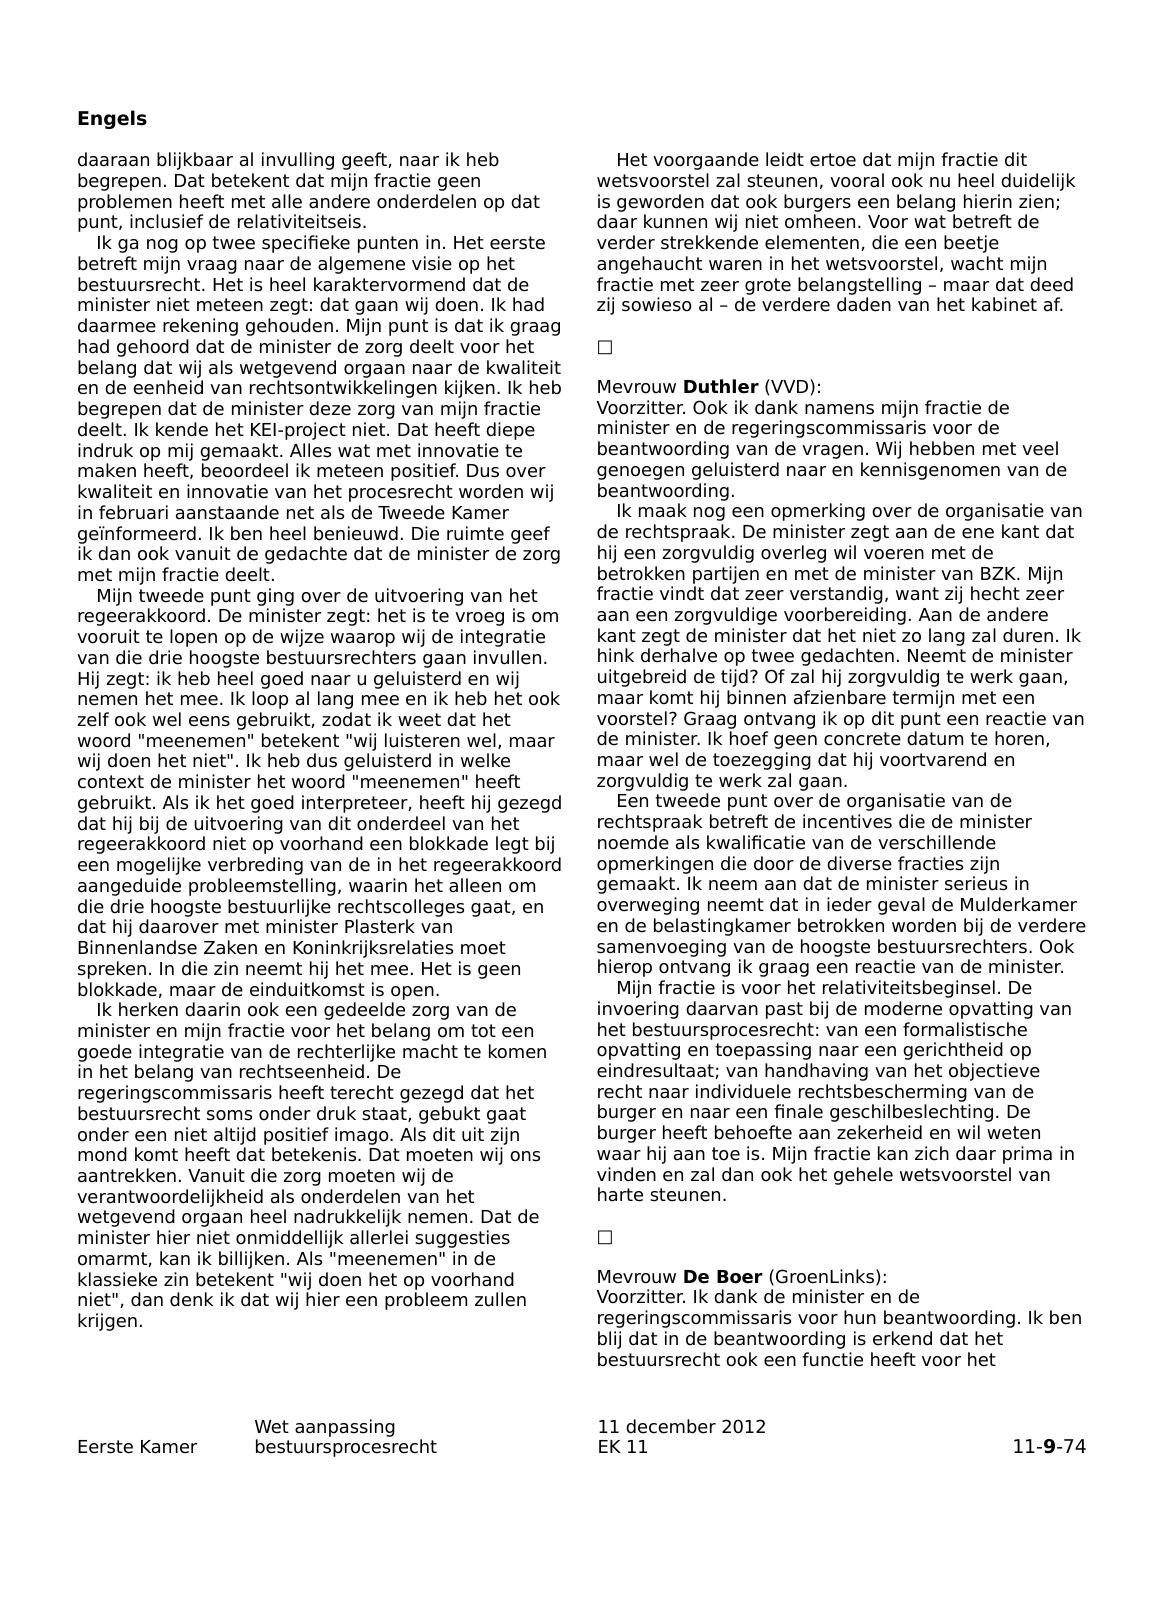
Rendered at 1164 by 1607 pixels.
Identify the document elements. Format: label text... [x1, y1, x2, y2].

text Mijn fractie is voor het relativiteitsbeginsel. De invoering daarvan past bij de moderne opvatting van het bestuursprocesrecht: van een formalistische opvatting en toepassing naar een gerichtheid op eindresultaat; van handhaving van het objectieve recht naar individuele rechtsbescherming van de burger en naar een finale geschilbeslechting. De burger heeft behoefte aan zekerheid en wil weten waar hij aan toe is. Mijn fractie kan zich daar prima in vinden en zal dan ook het gehele wetsvoorstel van harte steunen. [596, 978, 1087, 1206]
text Ik ga nog op twee specifieke punten in. Het eerste betreft mijn vraag naar de algemene visie op het bestuursrecht. Het is heel karaktervormend dat de minister niet meteen zegt: dat gaan wij doen. Ik had daarmee rekening gehouden. Mijn punt is dat ik graag had gehoord dat de minister de zorg deelt voor het belang dat wij als wetgevend orgaan naar de kwaliteit en de eenheid van rechtsontwikkelingen kijken. Ik heb begrepen dat de minister deze zorg van mijn fractie deelt. Ik kende het KEI-project niet. Dat heeft diepe indruk op mij gemaakt. Alles wat met innovatie te maken heeft, beoordeel ik meteen positief. Dus over kwaliteit en innovatie van het procesrecht worden wij in februari aanstaande net als de Tweede Kamer geïnformeerd. Ik ben heel benieuwd. Die ruimte geef ik dan ook vanuit de gedachte dat de minister de zorg met mijn fractie deelt. [77, 233, 567, 586]
text Een tweede punt over de organisatie van de rechtspraak betreft de incentives die de minister noemde als kwalificatie van de verschillende opmerkingen die door de diverse fracties zijn gemaakt. Ik neem aan dat de minister serieus in overweging neemt dat in ieder geval de Mulderkamer en de belastingkamer betrokken worden bij de verdere samenvoeging van de hoogste bestuursrechters. Ook hierop ontvang ik graag een reactie van de minister. [596, 791, 1087, 978]
text □ [596, 336, 1087, 357]
text Ik maak nog een opmerking over de organisatie van de rechtspraak. De minister zegt aan de ene kant dat hij een zorgvuldig overleg wil voeren met de betrokken partijen en met de minister van BZK. Mijn fractie vindt dat zeer verstandig, want zij hecht zeer aan een zorgvuldige voorbereiding. Aan de andere kant zegt de minister dat het niet zo lang zal duren. Ik hink derhalve op twee gedachten. Neemt de minister uitgebreid de tijd? Of zal hij zorgvuldig te werk gaan, maar komt hij binnen afzienbare termijn met een voorstel? Graag ontvang ik op dit punt een reactie van de minister. Ik hoef geen concrete datum te horen, maar wel de toezegging dat hij voortvarend en zorgvuldig te werk zal gaan. [596, 501, 1087, 791]
text daaraan blijkbaar al invulling geeft, naar ik heb begrepen. Dat betekent dat mijn fractie geen problemen heeft met alle andere onderdelen op dat punt, inclusief de relativiteitseis. [77, 150, 567, 233]
text Mevrouw Duthler (VVD): [596, 377, 1087, 397]
text □ [596, 1226, 1087, 1247]
text Mijn tweede punt ging over de uitvoering van het regeerakkoord. De minister zegt: het is te vroeg is om vooruit te lopen op de wijze waarop wij de integratie van die drie hoogste bestuursrechters gaan invullen. Hij zegt: ik heb heel goed naar u geluisterd en wij nemen het mee. Ik loop al lang mee en ik heb het ook zelf ook wel eens gebruikt, zodat ik weet dat het woord "meenemen" betekent "wij luisteren wel, maar wij doen het niet". Ik heb dus geluisterd in welke context de minister het woord "meenemen" heeft gebruikt. Als ik het goed interpreteer, heeft hij gezegd dat hij bij de uitvoering van dit onderdeel van het regeerakkoord niet op voorhand een blokkade legt bij een mogelijke verbreding van de in het regeerakkoord aangeduide probleemstelling, waarin het alleen om die drie hoogste bestuurlijke rechtscolleges gaat, en dat hij daarover met minister Plasterk van Binnenlandse Zaken en Koninkrijksrelaties moet spreken. In die zin neemt hij het mee. Het is geen blokkade, maar de einduitkomst is open. [77, 586, 567, 1000]
text Mevrouw De Boer (GroenLinks): [596, 1267, 1087, 1287]
text Voorzitter. Ik dank de minister en de regeringscommissaris voor hun beantwoording. Ik ben blij dat in de beantwoording is erkend dat het bestuursrecht ook een functie heeft voor het [596, 1287, 1087, 1370]
text Het voorgaande leidt ertoe dat mijn fractie dit wetsvoorstel zal steunen, vooral ook nu heel duidelijk is geworden dat ook burgers een belang hierin zien; daar kunnen wij niet omheen. Voor wat betreft de verder strekkende elementen, die een beetje angehaucht waren in het wetsvoorstel, wacht mijn fractie met zeer grote belangstelling – maar dat deed zij sowieso al – de verdere daden van het kabinet af. [596, 150, 1087, 316]
text Ik herken daarin ook een gedeelde zorg van de minister en mijn fractie voor het belang om tot een goede integratie van de rechterlijke macht te komen in het belang van rechtseenheid. De regeringscommissaris heeft terecht gezegd dat het bestuursrecht soms onder druk staat, gebukt gaat onder een niet altijd positief imago. Als dit uit zijn mond komt heeft dat betekenis. Dat moeten wij ons aantrekken. Vanuit die zorg moeten wij de verantwoordelijkheid als onderdelen van het wetgevend orgaan heel nadrukkelijk nemen. Dat de minister hier niet onmiddellijk allerlei suggesties omarmt, kan ik billijken. Als "meenemen" in de klassieke zin betekent "wij doen het op voorhand niet", dan denk ik dat wij hier een probleem zullen krijgen. [77, 1000, 567, 1332]
text Voorzitter. Ook ik dank namens mijn fractie de minister en de regeringscommissaris voor de beantwoording van de vragen. Wij hebben met veel genoegen geluisterd naar en kennisgenomen van de beantwoording. [596, 397, 1087, 501]
